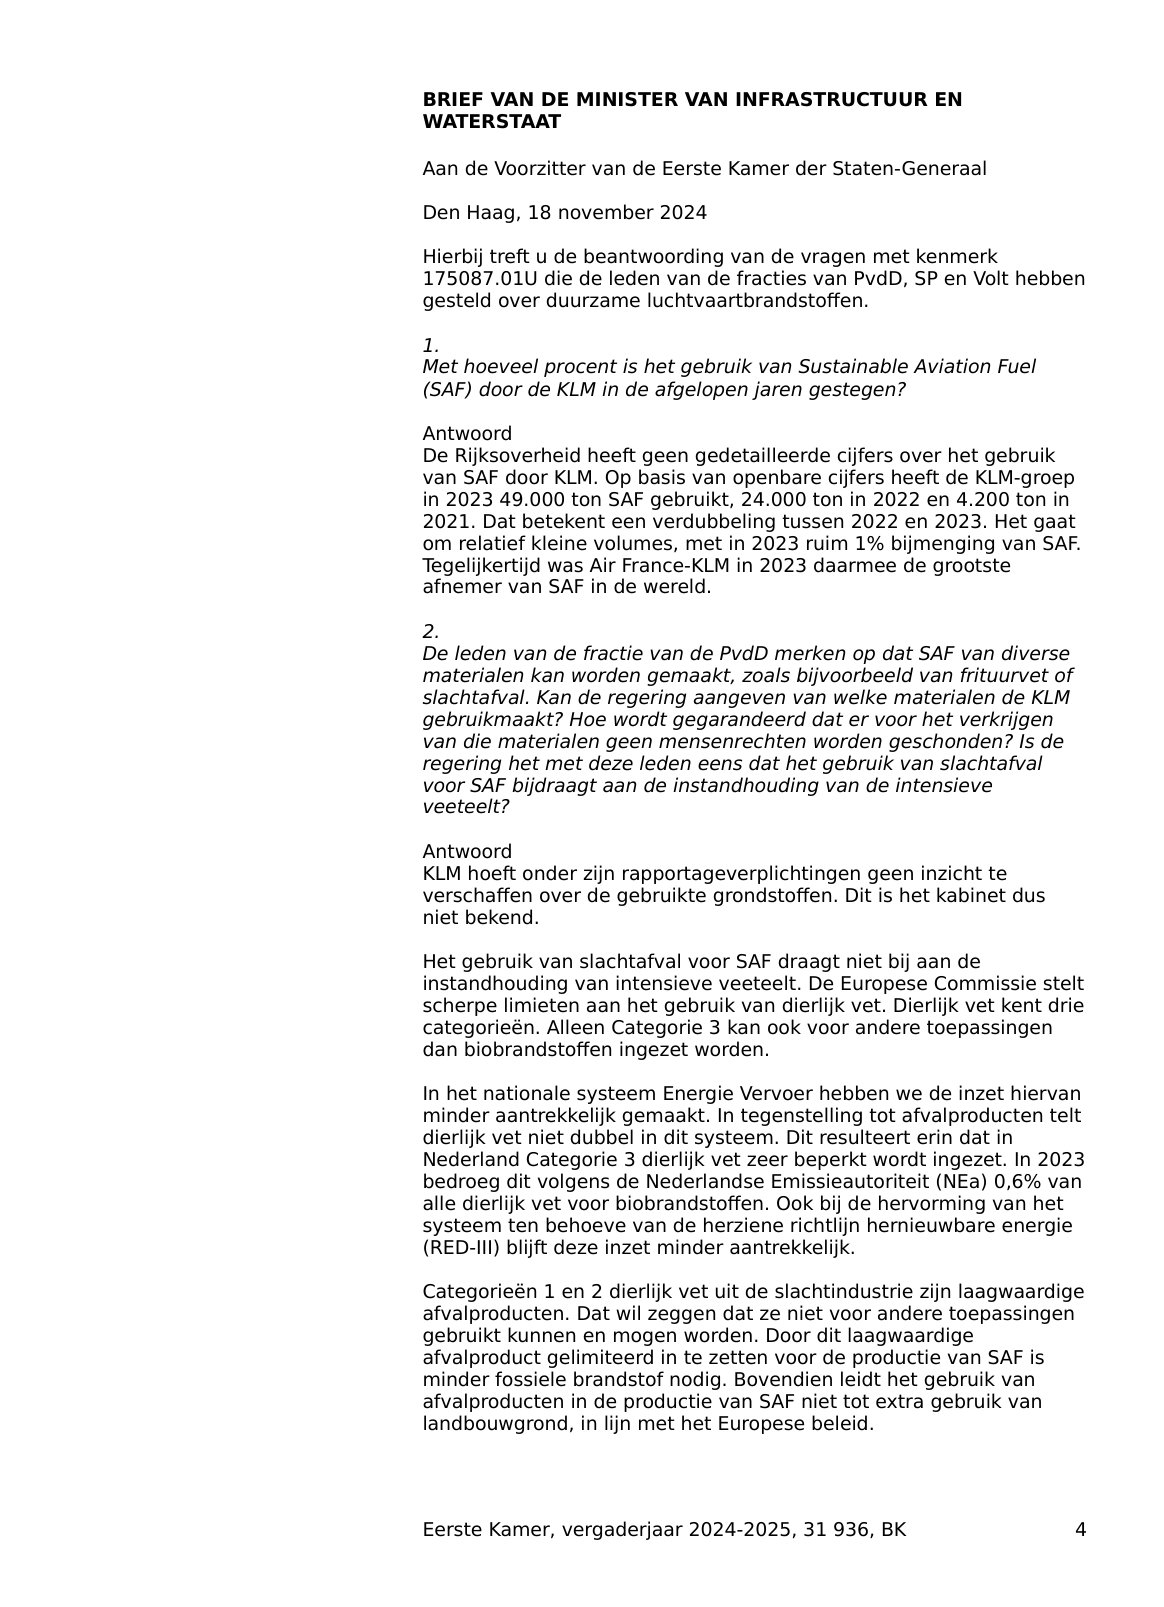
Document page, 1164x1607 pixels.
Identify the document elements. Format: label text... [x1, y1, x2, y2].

text Antwoord [422, 841, 1087, 863]
text De Rijksoverheid heeft geen gedetailleerde cijfers over het gebruik van SAF door KLM. Op basis van openbare cijfers heeft de KLM-groep in 2023 49.000 ton SAF gebruikt, 24.000 ton in 2022 en 4.200 ton in 2021. Dat betekent een verdubbeling tussen 2022 en 2023. Het gaat om relatief kleine volumes, met in 2023 ruim 1% bijmenging van SAF. Tegelijkertijd was Air France-KLM in 2023 daarmee de grootste afnemer van SAF in de wereld. [422, 444, 1087, 598]
text Categorieën 1 en 2 dierlijk vet uit de slachtindustrie zijn laagwaardige afvalproducten. Dat wil zeggen dat ze niet voor andere toepassingen gebruikt kunnen en mogen worden. Door dit laagwaardige afvalproduct gelimiteerd in te zetten voor de productie van SAF is minder fossiele brandstof nodig. Bovendien leidt het gebruik van afvalproducten in de productie van SAF niet tot extra gebruik van landbouwgrond, in lijn met het Europese beleid. [422, 1281, 1087, 1435]
text 2. [422, 621, 1087, 643]
text Den Haag, 18 november 2024 [422, 202, 1087, 224]
text Met hoeveel procent is het gebruik van Sustainable Aviation Fuel (SAF) door de KLM in de afgelopen jaren gestegen? [422, 356, 1087, 400]
text In het nationale systeem Energie Vervoer hebben we de inzet hiervan minder aantrekkelijk gemaakt. In tegenstelling tot afvalproducten telt dierlijk vet niet dubbel in dit systeem. Dit resulteert erin dat in Nederland Categorie 3 dierlijk vet zeer beperkt wordt ingezet. In 2023 bedroeg dit volgens de Nederlandse Emissieautoriteit (NEa) 0,6% van alle dierlijk vet voor biobrandstoffen. Ook bij de hervorming van het systeem ten behoeve van de herziene richtlijn hernieuwbare energie (RED-III) blijft deze inzet minder aantrekkelijk. [422, 1083, 1087, 1259]
text De leden van de fractie van de PvdD merken op dat SAF van diverse materialen kan worden gemaakt, zoals bijvoorbeeld van frituurvet of slachtafval. Kan de regering aangeven van welke materialen de KLM gebruikmaakt? Hoe wordt gegarandeerd dat er voor het verkrijgen van die materialen geen mensenrechten worden geschonden? Is de regering het met deze leden eens dat het gebruik van slachtafval voor SAF bijdraagt aan de instandhouding van de intensieve veeteelt? [422, 643, 1087, 818]
text Het gebruik van slachtafval voor SAF draagt niet bij aan de instandhouding van intensieve veeteelt. De Europese Commissie stelt scherpe limieten aan het gebruik van dierlijk vet. Dierlijk vet kent drie categorieën. Alleen Categorie 3 kan ook voor andere toepassingen dan biobrandstoffen ingezet worden. [422, 951, 1087, 1061]
text Hierbij treft u de beantwoording van de vragen met kenmerk 175087.01U die de leden van de fracties van PvdD, SP en Volt hebben gesteld over duurzame luchtvaartbrandstoffen. [422, 246, 1087, 312]
text KLM hoeft onder zijn rapportageverplichtingen geen inzicht te verschaffen over de gebruikte grondstoffen. Dit is het kabinet dus niet bekend. [422, 863, 1087, 928]
subtitle BRIEF VAN DE MINISTER VAN INFRASTRUCTUUR EN WATERSTAAT [422, 89, 1087, 133]
text Aan de Voorzitter van de Eerste Kamer der Staten-Generaal [422, 158, 1087, 180]
text Antwoord [422, 423, 1087, 444]
text 1. [422, 334, 1087, 356]
